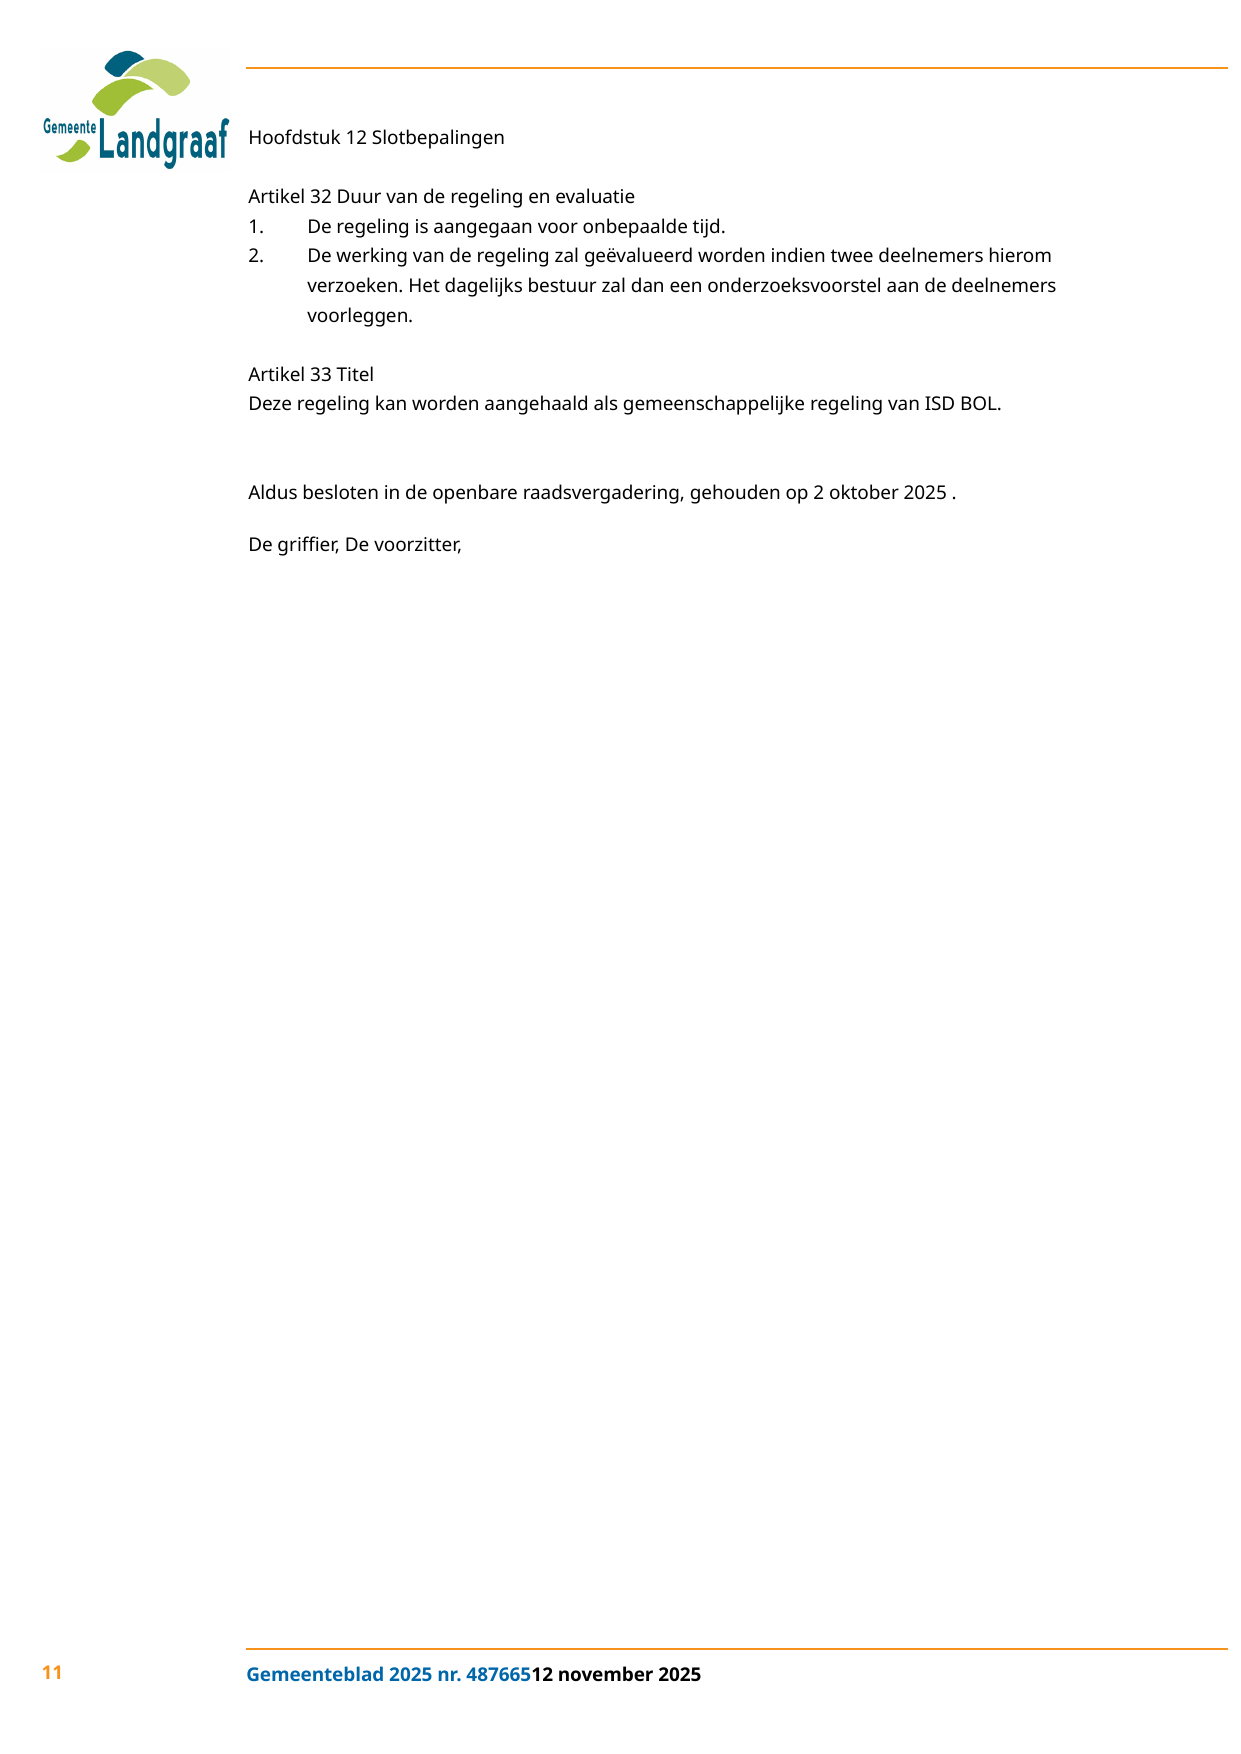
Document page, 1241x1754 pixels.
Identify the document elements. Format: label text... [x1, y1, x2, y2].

text Hoofdstuk 12 Slotbepalingen [248, 124, 1152, 150]
list De werking van de regeling zal geëvalueerd worden indien twee deelnemers hierom verzoeken. Het dagelijks bestuur zal dan een onderzoeksvoorstel aan de deelnemers voorleggen. [248, 243, 1152, 328]
picture [41, 47, 231, 172]
text Artikel 32 Duur van de regeling en evaluatie [248, 183, 1152, 209]
text Deze regeling kan worden aangehaald als gemeenschappelijke regeling van ISD BOL. [248, 391, 1152, 416]
text De griffier, De voorzitter, [248, 531, 1152, 557]
text Aldus besloten in de openbare raadsvergadering, gehouden op 2 oktober 2025 . [248, 479, 1152, 505]
text Artikel 33 Titel [248, 361, 1152, 387]
list De regeling is aangegaan voor onbepaalde tijd. [248, 213, 1152, 239]
